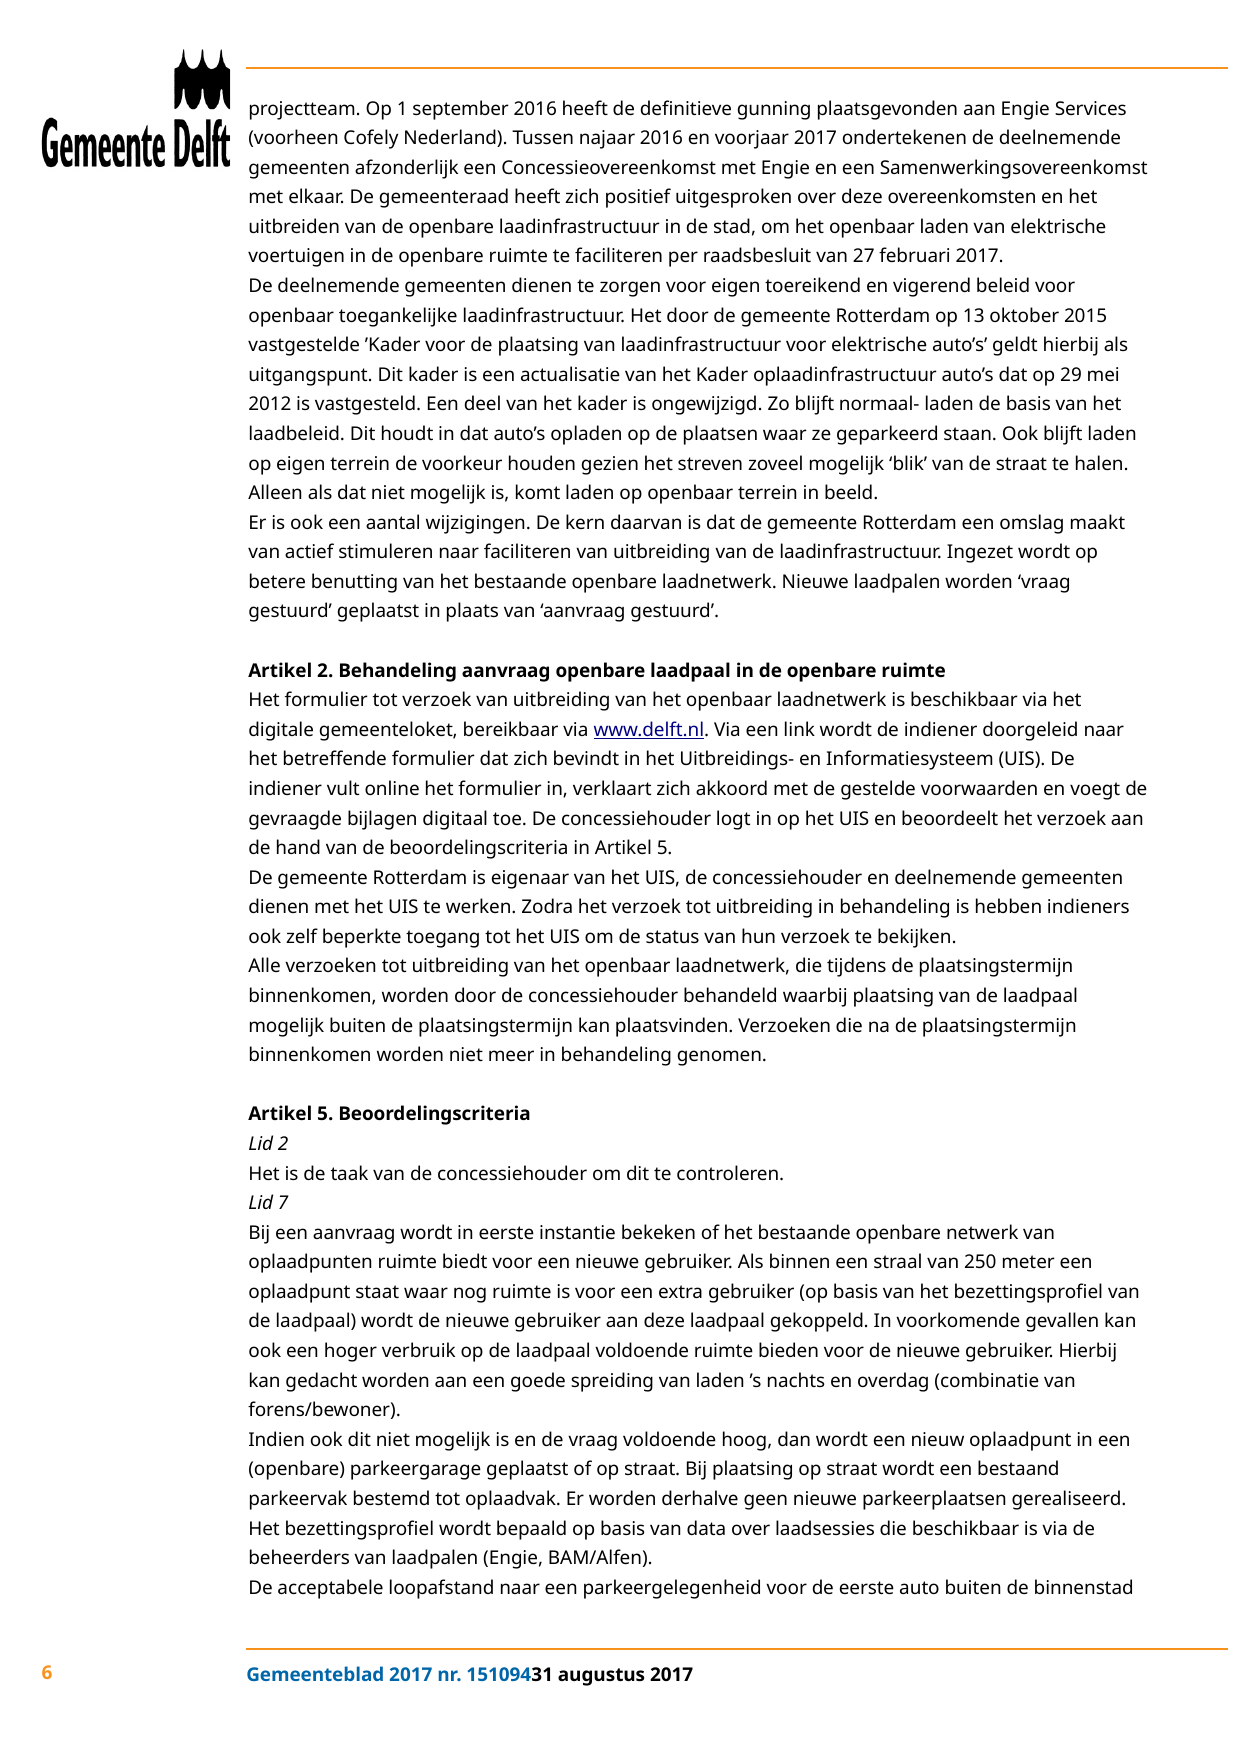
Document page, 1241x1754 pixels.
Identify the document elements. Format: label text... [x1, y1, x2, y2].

text Artikel 2. Behandeling aanvraag openbare laadpaal in de openbare ruimte [248, 657, 1152, 683]
text Indien ook dit niet mogelijk is en de vraag voldoende hoog, dan wordt een nieuw oplaadpunt in een (openbare) parkeergarage geplaatst of op straat. Bij plaatsing op straat wordt een bestaand parkeervak bestemd tot oplaadvak. Er worden derhalve geen nieuwe parkeerplaatsen gerealiseerd. Het bezettingsprofiel wordt bepaald op basis van data over laadsessies die beschikbaar is via de beheerders van laadpalen (Engie, BAM/Alfen). [248, 1426, 1152, 1570]
text Artikel 5. Beoordelingscriteria [248, 1101, 1152, 1126]
text Het is de taak van de concessiehouder om dit te controleren. [248, 1160, 1152, 1186]
text Lid 7 [248, 1189, 1152, 1215]
text De deelnemende gemeenten dienen te zorgen voor eigen toereikend en vigerend beleid voor openbaar toegankelijke laadinfrastructuur. Het door de gemeente Rotterdam op 13 oktober 2015 vastgestelde ’Kader voor de plaatsing van laadinfrastructuur voor elektrische auto’s’ geldt hierbij als uitgangspunt. Dit kader is een actualisatie van het Kader oplaadinfrastructuur auto’s dat op 29 mei 2012 is vastgesteld. Een deel van het kader is ongewijzigd. Zo blijft normaal- laden de basis van het laadbeleid. Dit houdt in dat auto’s opladen op de plaatsen waar ze geparkeerd staan. Ook blijft laden op eigen terrein de voorkeur houden gezien het streven zoveel mogelijk ‘blik’ van de straat te halen. Alleen als dat niet mogelijk is, komt laden op openbaar terrein in beeld. [248, 272, 1152, 505]
text De gemeente Rotterdam is eigenaar van het UIS, de concessiehouder en deelnemende gemeenten dienen met het UIS te werken. Zodra het verzoek tot uitbreiding in behandeling is hebben indieners ook zelf beperkte toegang tot het UIS om de status van hun verzoek te bekijken. [248, 864, 1152, 949]
text Alle verzoeken tot uitbreiding van het openbaar laadnetwerk, die tijdens de plaatsingstermijn binnenkomen, worden door de concessiehouder behandeld waarbij plaatsing van de laadpaal mogelijk buiten de plaatsingstermijn kan plaatsvinden. Verzoeken die na de plaatsingstermijn binnenkomen worden niet meer in behandeling genomen. [248, 953, 1152, 1067]
text projectteam. Op 1 september 2016 heeft de definitieve gunning plaatsgevonden aan Engie Services (voorheen Cofely Nederland). Tussen najaar 2016 en voorjaar 2017 ondertekenen de deelnemende gemeenten afzonderlijk een Concessieovereenkomst met Engie en een Samenwerkingsovereenkomst met elkaar. De gemeenteraad heeft zich positief uitgesproken over deze overeenkomsten en het uitbreiden van de openbare laadinfrastructuur in de stad, om het openbaar laden van elektrische voertuigen in de openbare ruimte te faciliteren per raadsbesluit van 27 februari 2017. [248, 95, 1152, 268]
picture [41, 47, 231, 172]
text Er is ook een aantal wijzigingen. De kern daarvan is dat de gemeente Rotterdam een omslag maakt van actief stimuleren naar faciliteren van uitbreiding van de laadinfrastructuur. Ingezet wordt op betere benutting van het bestaande openbare laadnetwerk. Nieuwe laadpalen worden ‘vraag gestuurd’ geplaatst in plaats van ‘aanvraag gestuurd’. [248, 509, 1152, 623]
text De acceptabele loopafstand naar een parkeergelegenheid voor de eerste auto buiten de binnenstad [248, 1574, 1152, 1600]
text Bij een aanvraag wordt in eerste instantie bekeken of het bestaande openbare netwerk van oplaadpunten ruimte biedt voor een nieuwe gebruiker. Als binnen een straal van 250 meter een oplaadpunt staat waar nog ruimte is voor een extra gebruiker (op basis van het bezettingsprofiel van de laadpaal) wordt de nieuwe gebruiker aan deze laadpaal gekoppeld. In voorkomende gevallen kan ook een hoger verbruik op de laadpaal voldoende ruimte bieden voor de nieuwe gebruiker. Hierbij kan gedacht worden aan een goede spreiding van laden ’s nachts en overdag (combinatie van forens/bewoner). [248, 1219, 1152, 1422]
text Het formulier tot verzoek van uitbreiding van het openbaar laadnetwerk is beschikbaar via het digitale gemeenteloket, bereikbaar via www.delft.nl. Via een link wordt de indiener doorgeleid naar het betreffende formulier dat zich bevindt in het Uitbreidings- en Informatiesysteem (UIS). De indiener vult online het formulier in, verklaart zich akkoord met de gestelde voorwaarden en voegt de gevraagde bijlagen digitaal toe. De concessiehouder logt in op het UIS en beoordeelt het verzoek aan de hand van de beoordelingscriteria in Artikel 5. [248, 686, 1152, 860]
text Lid 2 [248, 1130, 1152, 1156]
